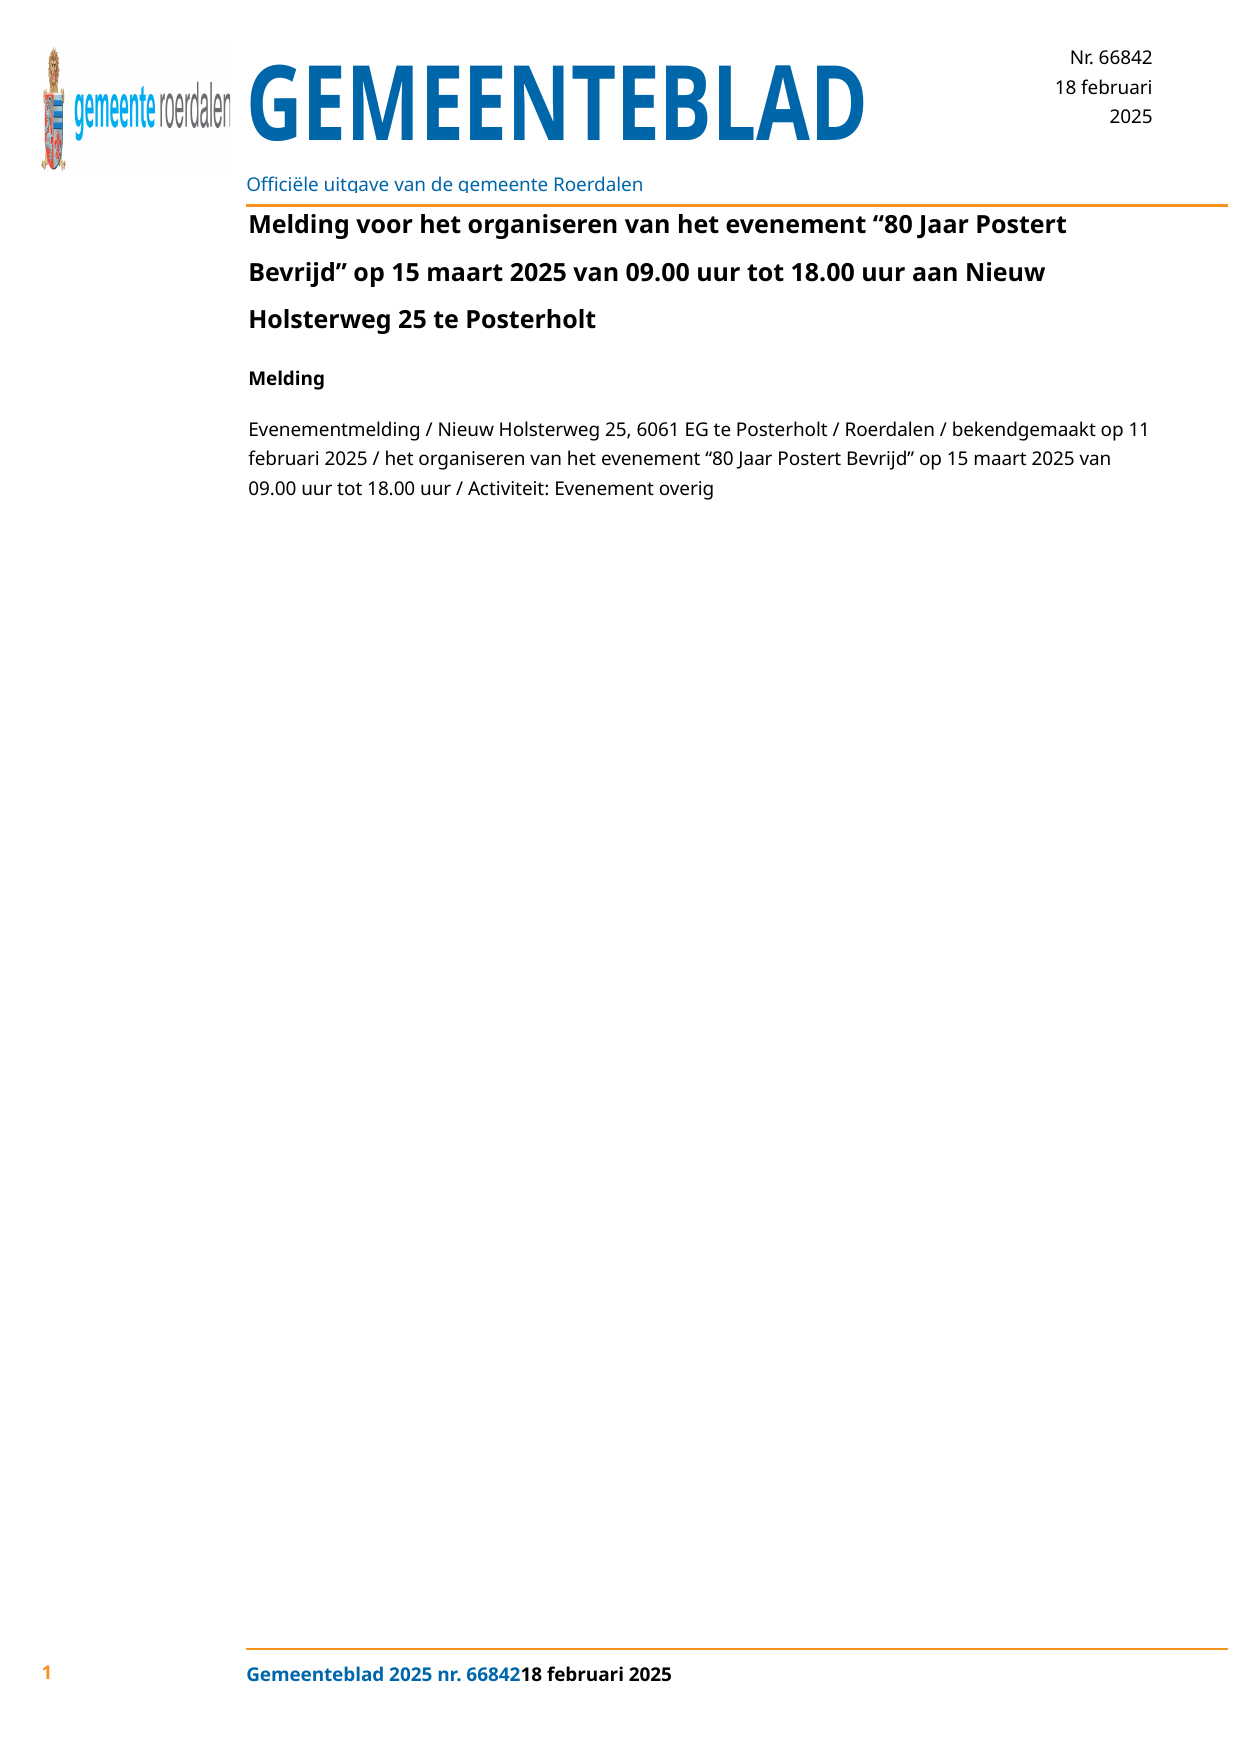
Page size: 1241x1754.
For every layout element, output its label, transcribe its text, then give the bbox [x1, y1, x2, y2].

text Evenementmelding / Nieuw Holsterweg 25, 6061 EG te Posterholt / Roerdalen / bekendgemaakt op 11 februari 2025 / het organiseren van het evenement “80 Jaar Postert Bevrijd” op 15 maart 2025 van 09.00 uur tot 18.00 uur / Activiteit: Evenement overig [248, 416, 1152, 501]
text Melding [248, 366, 1152, 391]
text Melding voor het organiseren van het evenement “80 Jaar Postert Bevrijd” op 15 maart 2025 van 09.00 uur tot 18.00 uur aan Nieuw Holsterweg 25 te Posterholt [248, 207, 1152, 336]
picture [41, 47, 231, 172]
